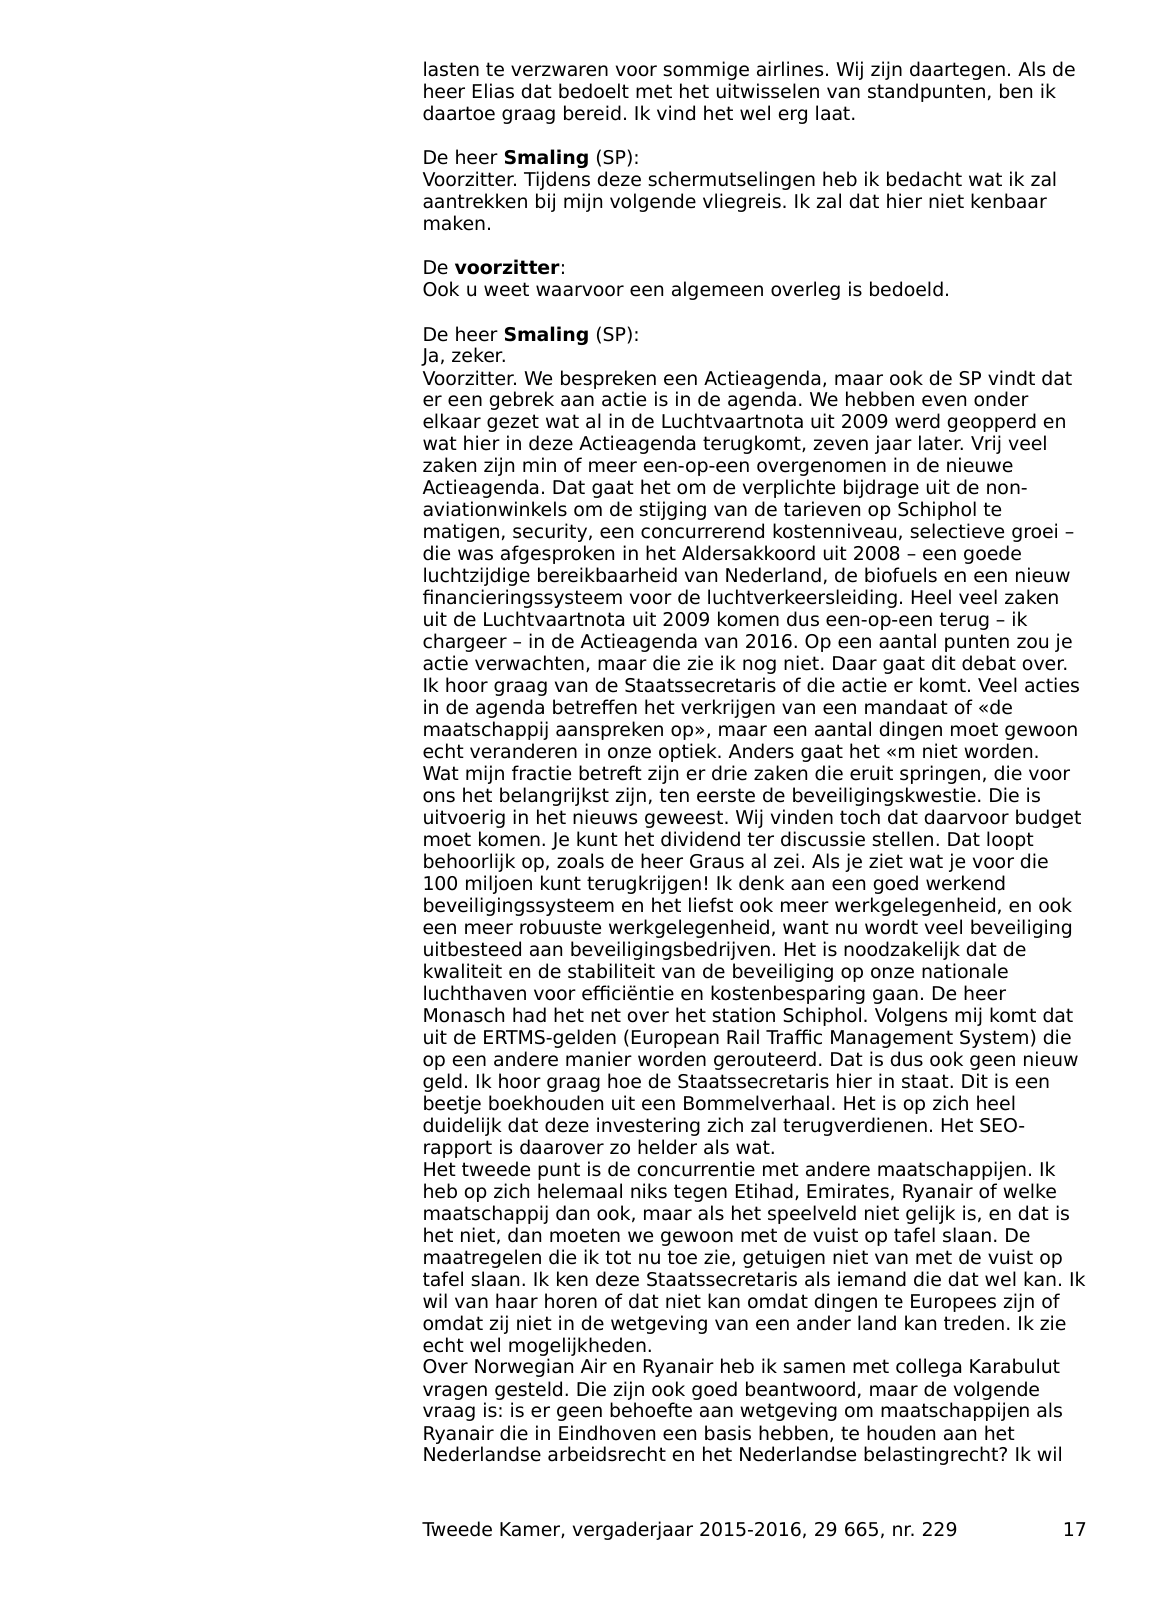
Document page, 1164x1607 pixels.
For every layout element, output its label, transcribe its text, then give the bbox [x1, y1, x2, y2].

text Ook u weet waarvoor een algemeen overleg is bedoeld. [422, 279, 1087, 301]
text De voorzitter: [422, 257, 1087, 279]
text Ja, zeker. [422, 345, 1087, 367]
text De heer Smaling (SP): [422, 147, 1087, 169]
text Wat mijn fractie betreft zijn er drie zaken die eruit springen, die voor ons het belangrijkst zijn, ten eerste de beveiligingskwestie. Die is uitvoerig in het nieuws geweest. Wij vinden toch dat daarvoor budget moet komen. Je kunt het dividend ter discussie stellen. Dat loopt behoorlijk op, zoals de heer Graus al zei. Als je ziet wat je voor die 100 miljoen kunt terugkrijgen! Ik denk aan een goed werkend beveiligingssysteem en het liefst ook meer werkgelegenheid, en ook een meer robuuste werkgelegenheid, want nu wordt veel beveiliging uitbesteed aan beveiligingsbedrijven. Het is noodzakelijk dat de kwaliteit en de stabiliteit van de beveiliging op onze nationale luchthaven voor efficiëntie en kostenbesparing gaan. De heer Monasch had het net over het station Schiphol. Volgens mij komt dat uit de ERTMS-gelden (European Rail Traffic Management System) die op een andere manier worden gerouteerd. Dat is dus ook geen nieuw geld. Ik hoor graag hoe de Staatssecretaris hier in staat. Dit is een beetje boekhouden uit een Bommelverhaal. Het is op zich heel duidelijk dat deze investering zich zal terugverdienen. Het SEO-rapport is daarover zo helder als wat. [422, 763, 1087, 1159]
text lasten te verzwaren voor sommige airlines. Wij zijn daartegen. Als de heer Elias dat bedoelt met het uitwisselen van standpunten, ben ik daartoe graag bereid. Ik vind het wel erg laat. [422, 59, 1087, 125]
text Over Norwegian Air en Ryanair heb ik samen met collega Karabulut vragen gesteld. Die zijn ook goed beantwoord, maar de volgende vraag is: is er geen behoefte aan wetgeving om maatschappijen als Ryanair die in Eindhoven een basis hebben, te houden aan het Nederlandse arbeidsrecht en het Nederlandse belastingrecht? Ik wil [422, 1356, 1087, 1466]
text Voorzitter. We bespreken een Actieagenda, maar ook de SP vindt dat er een gebrek aan actie is in de agenda. We hebben even onder elkaar gezet wat al in de Luchtvaartnota uit 2009 werd geopperd en wat hier in deze Actieagenda terugkomt, zeven jaar later. Vrij veel zaken zijn min of meer een-op-een overgenomen in de nieuwe Actieagenda. Dat gaat het om de verplichte bijdrage uit de non-aviationwinkels om de stijging van de tarieven op Schiphol te matigen, security, een concurrerend kostenniveau, selectieve groei – die was afgesproken in het Aldersakkoord uit 2008 – een goede luchtzijdige bereikbaarheid van Nederland, de biofuels en een nieuw financieringssysteem voor de luchtverkeersleiding. Heel veel zaken uit de Luchtvaartnota uit 2009 komen dus een-op-een terug – ik chargeer – in de Actieagenda van 2016. Op een aantal punten zou je actie verwachten, maar die zie ik nog niet. Daar gaat dit debat over. Ik hoor graag van de Staatssecretaris of die actie er komt. Veel acties in de agenda betreffen het verkrijgen van een mandaat of «de maatschappij aanspreken op», maar een aantal dingen moet gewoon echt veranderen in onze optiek. Anders gaat het «m niet worden. [422, 367, 1087, 763]
text Voorzitter. Tijdens deze schermutselingen heb ik bedacht wat ik zal aantrekken bij mijn volgende vliegreis. Ik zal dat hier niet kenbaar maken. [422, 169, 1087, 235]
text Het tweede punt is de concurrentie met andere maatschappijen. Ik heb op zich helemaal niks tegen Etihad, Emirates, Ryanair of welke maatschappij dan ook, maar als het speelveld niet gelijk is, en dat is het niet, dan moeten we gewoon met de vuist op tafel slaan. De maatregelen die ik tot nu toe zie, getuigen niet van met de vuist op tafel slaan. Ik ken deze Staatssecretaris als iemand die dat wel kan. Ik wil van haar horen of dat niet kan omdat dingen te Europees zijn of omdat zij niet in de wetgeving van een ander land kan treden. Ik zie echt wel mogelijkheden. [422, 1159, 1087, 1356]
text De heer Smaling (SP): [422, 323, 1087, 345]
